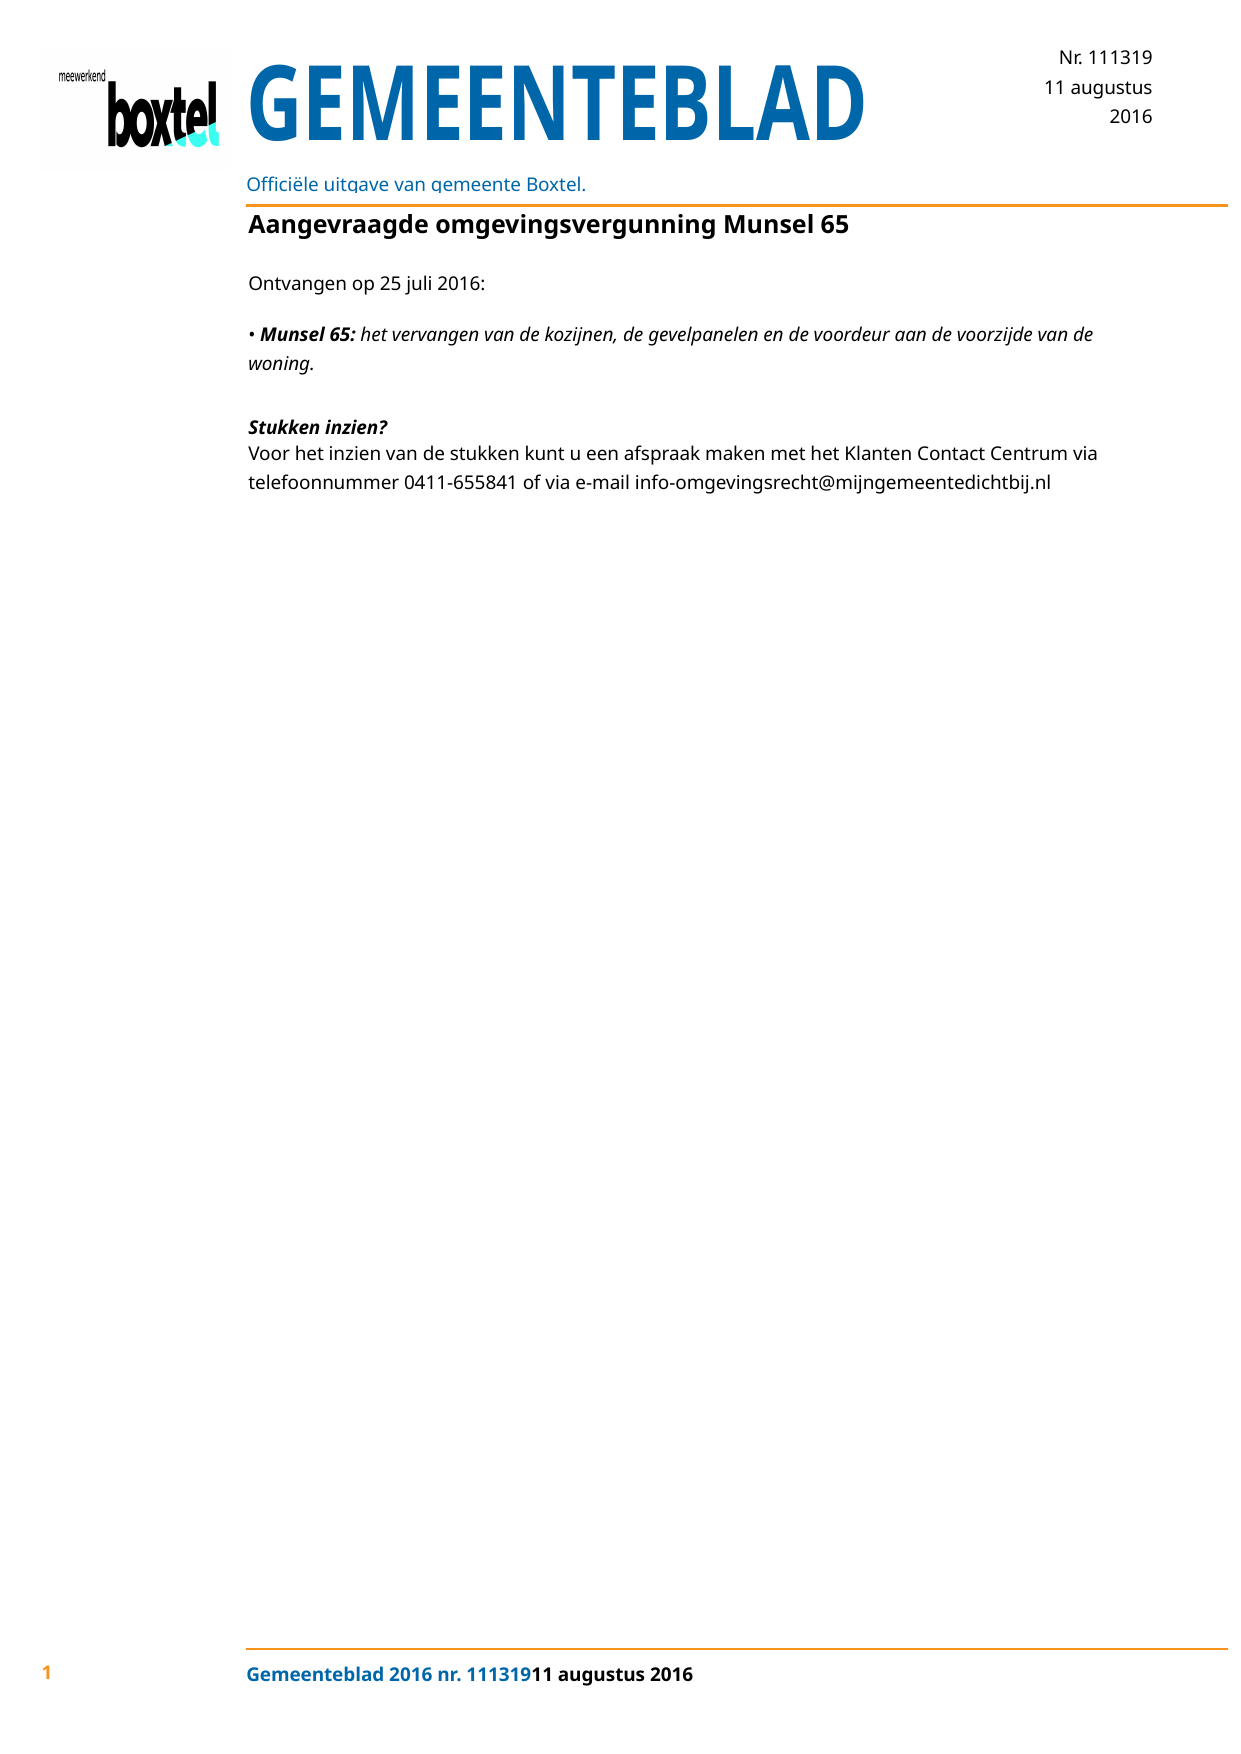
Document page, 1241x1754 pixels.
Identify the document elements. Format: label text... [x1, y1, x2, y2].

picture [41, 47, 231, 172]
text • Munsel 65: het vervangen van de kozijnen, de gevelpanelen en de voordeur aan de voorzijde van de woning. [248, 321, 1152, 376]
text Aangevraagde omgevingsvergunning Munsel 65 [248, 207, 1152, 241]
text Voor het inzien van de stukken kunt u een afspraak maken met het Klanten Contact Centrum via telefoonnummer 0411-655841 of via e-mail info-omgevingsrecht@mijngemeentedichtbij.nl [248, 440, 1152, 495]
text Ontvangen op 25 juli 2016: [248, 270, 1152, 296]
text Stukken inzien? [248, 414, 1152, 440]
